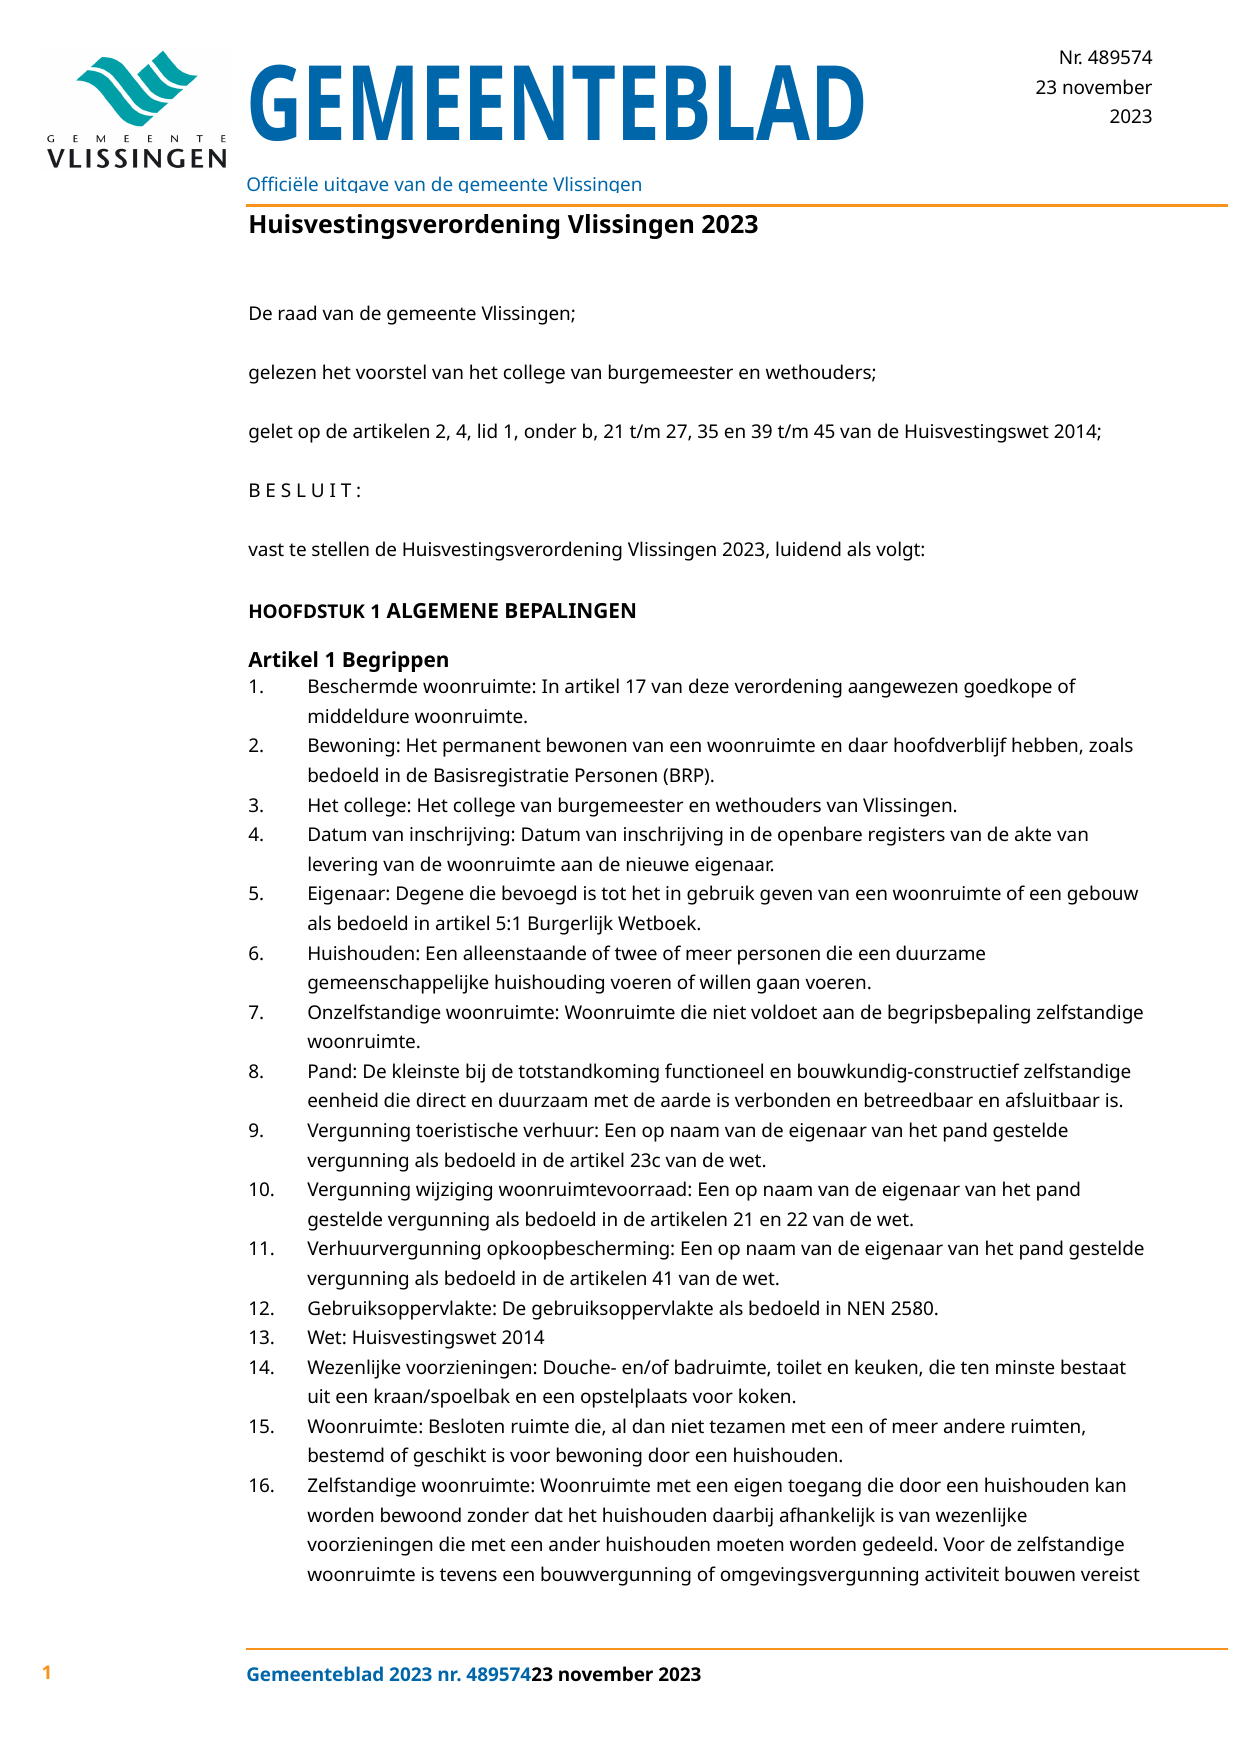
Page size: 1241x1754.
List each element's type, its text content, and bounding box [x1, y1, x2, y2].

list Vergunning toeristische verhuur: Een op naam van de eigenaar van het pand gestelde vergunning als bedoeld in de artikel 23c van de wet. [248, 1117, 1152, 1172]
text gelezen het voorstel van het college van burgemeester en wethouders; [248, 359, 1152, 385]
text Artikel 1 Begrippen [248, 645, 1152, 673]
list Wet: Huisvestingswet 2014 [248, 1324, 1152, 1350]
text B E S L U I T : [248, 477, 1152, 503]
text De raad van de gemeente Vlissingen; [248, 300, 1152, 326]
list Datum van inschrijving: Datum van inschrijving in de openbare registers van de akte van levering van de woonruimte aan de nieuwe eigenaar. [248, 821, 1152, 877]
list Gebruiksoppervlakte: De gebruiksoppervlakte als bedoeld in NEN 2580. [248, 1295, 1152, 1320]
list Woonruimte: Besloten ruimte die, al dan niet tezamen met een of meer andere ruimten, bestemd of geschikt is voor bewoning door een huishouden. [248, 1413, 1152, 1468]
text HOOFDSTUK 1 ALGEMENE BEPALINGEN [248, 596, 1152, 624]
list Pand: De kleinste bij de totstandkoming functioneel en bouwkundig-constructief zelfstandige eenheid die direct en duurzaam met de aarde is verbonden en betreedbaar en afsluitbaar is. [248, 1058, 1152, 1113]
list Bewoning: Het permanent bewonen van een woonruimte en daar hoofdverblijf hebben, zoals bedoeld in de Basisregistratie Personen (BRP). [248, 733, 1152, 788]
list Het college: Het college van burgemeester en wethouders van Vlissingen. [248, 792, 1152, 817]
list Zelfstandige woonruimte: Woonruimte met een eigen toegang die door een huishouden kan worden bewoond zonder dat het huishouden daarbij afhankelijk is van wezenlijke voorzieningen die met een ander huishouden moeten worden gedeeld. Voor de zelfstandige woonruimte is tevens een bouwvergunning of omgevingsvergunning activiteit bouwen vereist [248, 1472, 1152, 1587]
list Beschermde woonruimte: In artikel 17 van deze verordening aangewezen goedkope of middeldure woonruimte. [248, 673, 1152, 729]
list Verhuurvergunning opkoopbescherming: Een op naam van de eigenaar van het pand gestelde vergunning als bedoeld in de artikelen 41 van de wet. [248, 1236, 1152, 1291]
list Onzelfstandige woonruimte: Woonruimte die niet voldoet aan de begripsbepaling zelfstandige woonruimte. [248, 999, 1152, 1054]
list Eigenaar: Degene die bevoegd is tot het in gebruik geven van een woonruimte of een gebouw als bedoeld in artikel 5:1 Burgerlijk Wetboek. [248, 881, 1152, 936]
list Wezenlijke voorzieningen: Douche- en/of badruimte, toilet en keuken, die ten minste bestaat uit een kraan/spoelbak en een opstelplaats voor koken. [248, 1354, 1152, 1409]
text Huisvestingsverordening Vlissingen 2023 [248, 207, 1152, 241]
picture [41, 47, 231, 172]
text gelet op de artikelen 2, 4, lid 1, onder b, 21 t/m 27, 35 en 39 t/m 45 van de Huisvestingswet 2014; [248, 418, 1152, 444]
list Vergunning wijziging woonruimtevoorraad: Een op naam van de eigenaar van het pand gestelde vergunning als bedoeld in de artikelen 21 en 22 van de wet. [248, 1176, 1152, 1232]
text vast te stellen de Huisvestingsverordening Vlissingen 2023, luidend als volgt: [248, 537, 1152, 562]
list Huishouden: Een alleenstaande of twee of meer personen die een duurzame gemeenschappelijke huishouding voeren of willen gaan voeren. [248, 940, 1152, 995]
